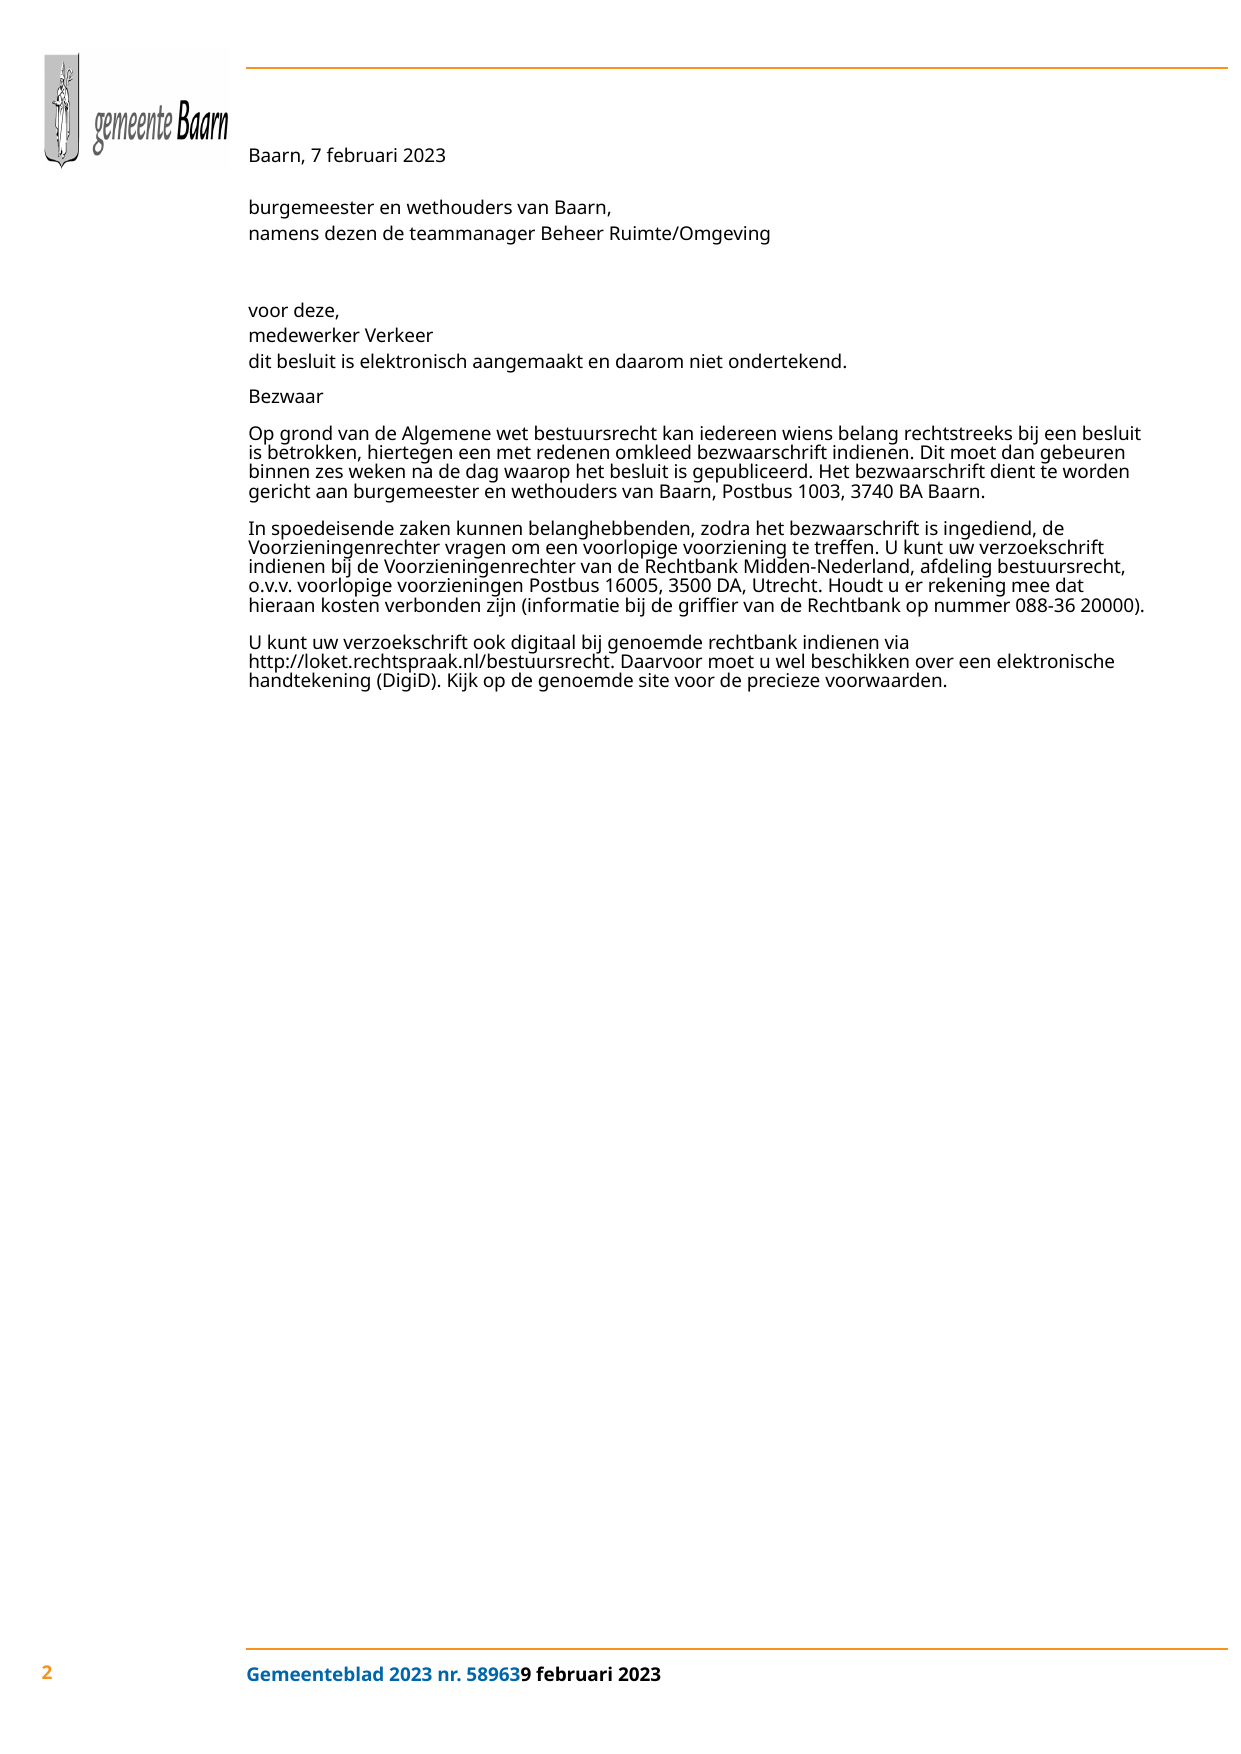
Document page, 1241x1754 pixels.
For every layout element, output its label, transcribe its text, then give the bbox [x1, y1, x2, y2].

text Op grond van de Algemene wet bestuursrecht kan iedereen wiens belang rechtstreeks bij een besluit is betrokken, hiertegen een met redenen omkleed bezwaarschrift indienen. Dit moet dan gebeuren binnen zes weken na de dag waarop het besluit is gepubliceerd. Het bezwaarschrift dient te worden gericht aan burgemeester en wethouders van Baarn, Postbus 1003, 3740 BA Baarn. [248, 425, 1152, 502]
text namens dezen de teammanager Beheer Ruimte/Omgeving [248, 220, 1152, 246]
text Baarn, 7 februari 2023 [248, 143, 1152, 168]
text U kunt uw verzoekschrift ook digitaal bij genoemde rechtbank indienen via http://loket.rechtspraak.nl/bestuursrecht. Daarvoor moet u wel beschikken over een elektronische handtekening (DigiD). Kijk op de genoemde site voor de precieze voorwaarden. [248, 634, 1152, 691]
text dit besluit is elektronisch aangemaakt en daarom niet ondertekend. [248, 348, 1152, 374]
text medewerker Verkeer [248, 323, 1152, 348]
text Bezwaar [248, 388, 1152, 407]
text voor deze, [248, 297, 1152, 323]
picture [41, 47, 231, 172]
text burgemeester en wethouders van Baarn, [248, 194, 1152, 220]
text In spoedeisende zaken kunnen belanghebbenden, zodra het bezwaarschrift is ingediend, de Voorzieningenrechter vragen om een voorlopige voorziening te treffen. U kunt uw verzoekschrift indienen bij de Voorzieningenrechter van de Rechtbank Midden-Nederland, afdeling bestuursrecht, o.v.v. voorlopige voorzieningen Postbus 16005, 3500 DA, Utrecht. Houdt u er rekening mee dat hieraan kosten verbonden zijn (informatie bij de griffier van de Rechtbank op nummer 088-36 20000). [248, 519, 1152, 616]
